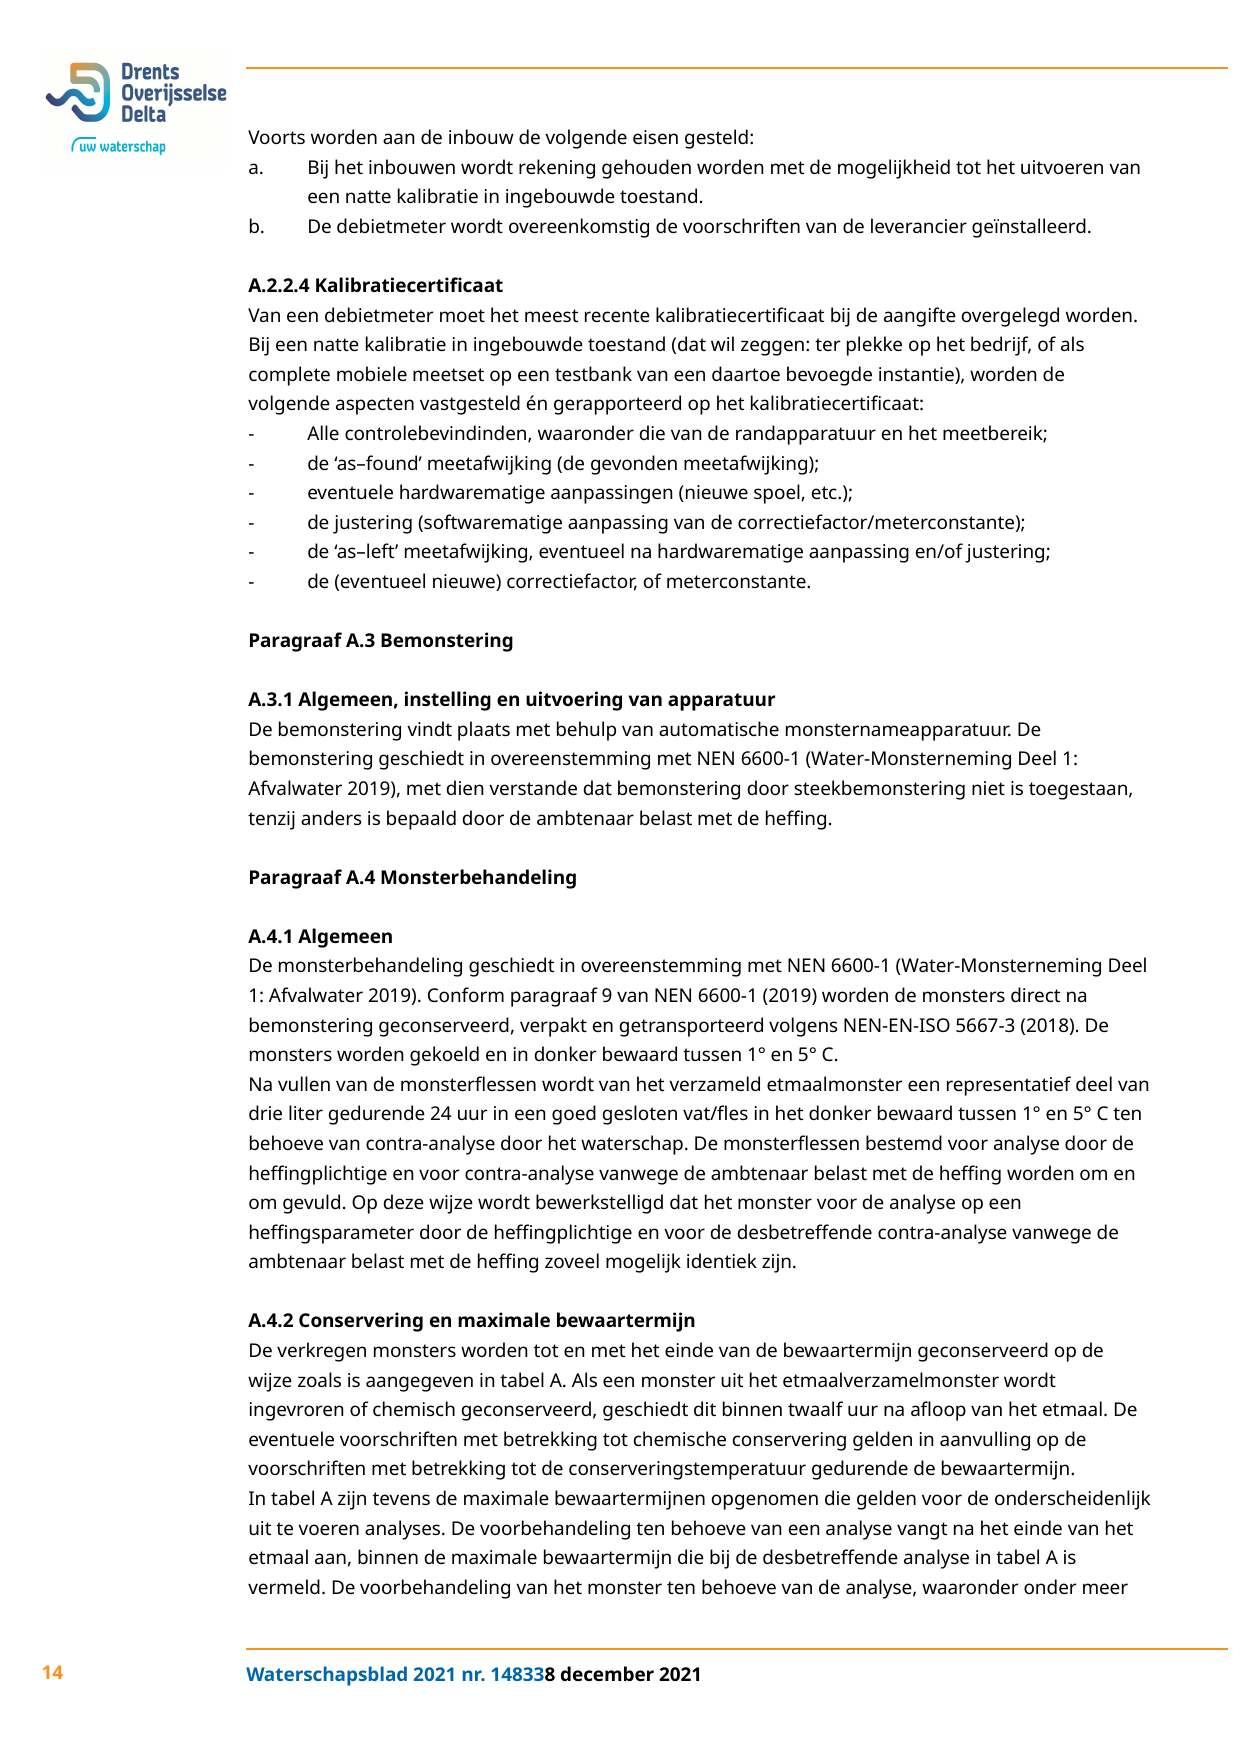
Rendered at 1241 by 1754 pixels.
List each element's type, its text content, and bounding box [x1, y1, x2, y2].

list de ‘as–found’ meetafwijking (de gevonden meetafwijking); [248, 450, 1152, 476]
text A.4.1 Algemeen [248, 923, 1152, 949]
text A.3.1 Algemeen, instelling en uitvoering van apparatuur [248, 686, 1152, 712]
list De debietmeter wordt overeenkomstig de voorschriften van de leverancier geïnstalleerd. [248, 213, 1152, 239]
text Paragraaf A.4 Monsterbehandeling [248, 864, 1152, 890]
list de justering (softwarematige aanpassing van de correctiefactor/meterconstante); [248, 509, 1152, 535]
text In tabel A zijn tevens de maximale bewaartermijnen opgenomen die gelden voor de onderscheidenlijk uit te voeren analyses. De voorbehandeling ten behoeve van een analyse vangt na het einde van het etmaal aan, binnen de maximale bewaartermijn die bij de desbetreffende analyse in tabel A is vermeld. De voorbehandeling van het monster ten behoeve van de analyse, waaronder onder meer [248, 1485, 1152, 1600]
picture [41, 47, 231, 172]
text Na vullen van de monsterflessen wordt van het verzameld etmaalmonster een representatief deel van drie liter gedurende 24 uur in een goed gesloten vat/fles in het donker bewaard tussen 1° en 5° C ten behoeve van contra-analyse door het waterschap. De monsterflessen bestemd voor analyse door de heffingplichtige en voor contra-analyse vanwege de ambtenaar belast met de heffing worden om en om gevuld. Op deze wijze wordt bewerkstelligd dat het monster voor de analyse op een heffingsparameter door de heffingplichtige en voor de desbetreffende contra-analyse vanwege de ambtenaar belast met de heffing zoveel mogelijk identiek zijn. [248, 1071, 1152, 1274]
text Paragraaf A.3 Bemonstering [248, 627, 1152, 653]
list Bij het inbouwen wordt rekening gehouden worden met de mogelijkheid tot het uitvoeren van een natte kalibratie in ingebouwde toestand. [248, 154, 1152, 209]
list Alle controlebevindinden, waaronder die van de randapparatuur en het meetbereik; [248, 420, 1152, 446]
text A.4.2 Conservering en maximale bewaartermijn [248, 1308, 1152, 1333]
text Voorts worden aan de inbouw de volgende eisen gesteld: [248, 124, 1152, 150]
list de ‘as–left’ meetafwijking, eventueel na hardwarematige aanpassing en/of justering; [248, 538, 1152, 564]
text De monsterbehandeling geschiedt in overeenstemming met NEN 6600-1 (Water-Monsterneming Deel 1: Afvalwater 2019). Conform paragraaf 9 van NEN 6600-1 (2019) worden de monsters direct na bemonstering geconserveerd, verpakt en getransporteerd volgens NEN-EN-ISO 5667-3 (2018). De monsters worden gekoeld en in donker bewaard tussen 1° en 5° C. [248, 953, 1152, 1067]
text Van een debietmeter moet het meest recente kalibratiecertificaat bij de aangifte overgelegd worden. Bij een natte kalibratie in ingebouwde toestand (dat wil zeggen: ter plekke op het bedrijf, of als complete mobiele meetset op een testbank van een daartoe bevoegde instantie), worden de volgende aspecten vastgesteld én gerapporteerd op het kalibratiecertificaat: [248, 302, 1152, 416]
text De verkregen monsters worden tot en met het einde van de bewaartermijn geconserveerd op de wijze zoals is aangegeven in tabel A. Als een monster uit het etmaalverzamelmonster wordt ingevroren of chemisch geconserveerd, geschiedt dit binnen twaalf uur na afloop van het etmaal. De eventuele voorschriften met betrekking tot chemische conservering gelden in aanvulling op de voorschriften met betrekking tot de conserveringstemperatuur gedurende de bewaartermijn. [248, 1337, 1152, 1481]
list de (eventueel nieuwe) correctiefactor, of meterconstante. [248, 568, 1152, 594]
list eventuele hardwarematige aanpassingen (nieuwe spoel, etc.); [248, 479, 1152, 505]
text De bemonstering vindt plaats met behulp van automatische monsternameapparatuur. De bemonstering geschiedt in overeenstemming met NEN 6600-1 (Water-Monsterneming Deel 1: Afvalwater 2019), met dien verstande dat bemonstering door steekbemonstering niet is toegestaan, tenzij anders is bepaald door de ambtenaar belast met de heffing. [248, 716, 1152, 831]
text A.2.2.4 Kalibratiecertificaat [248, 272, 1152, 298]
